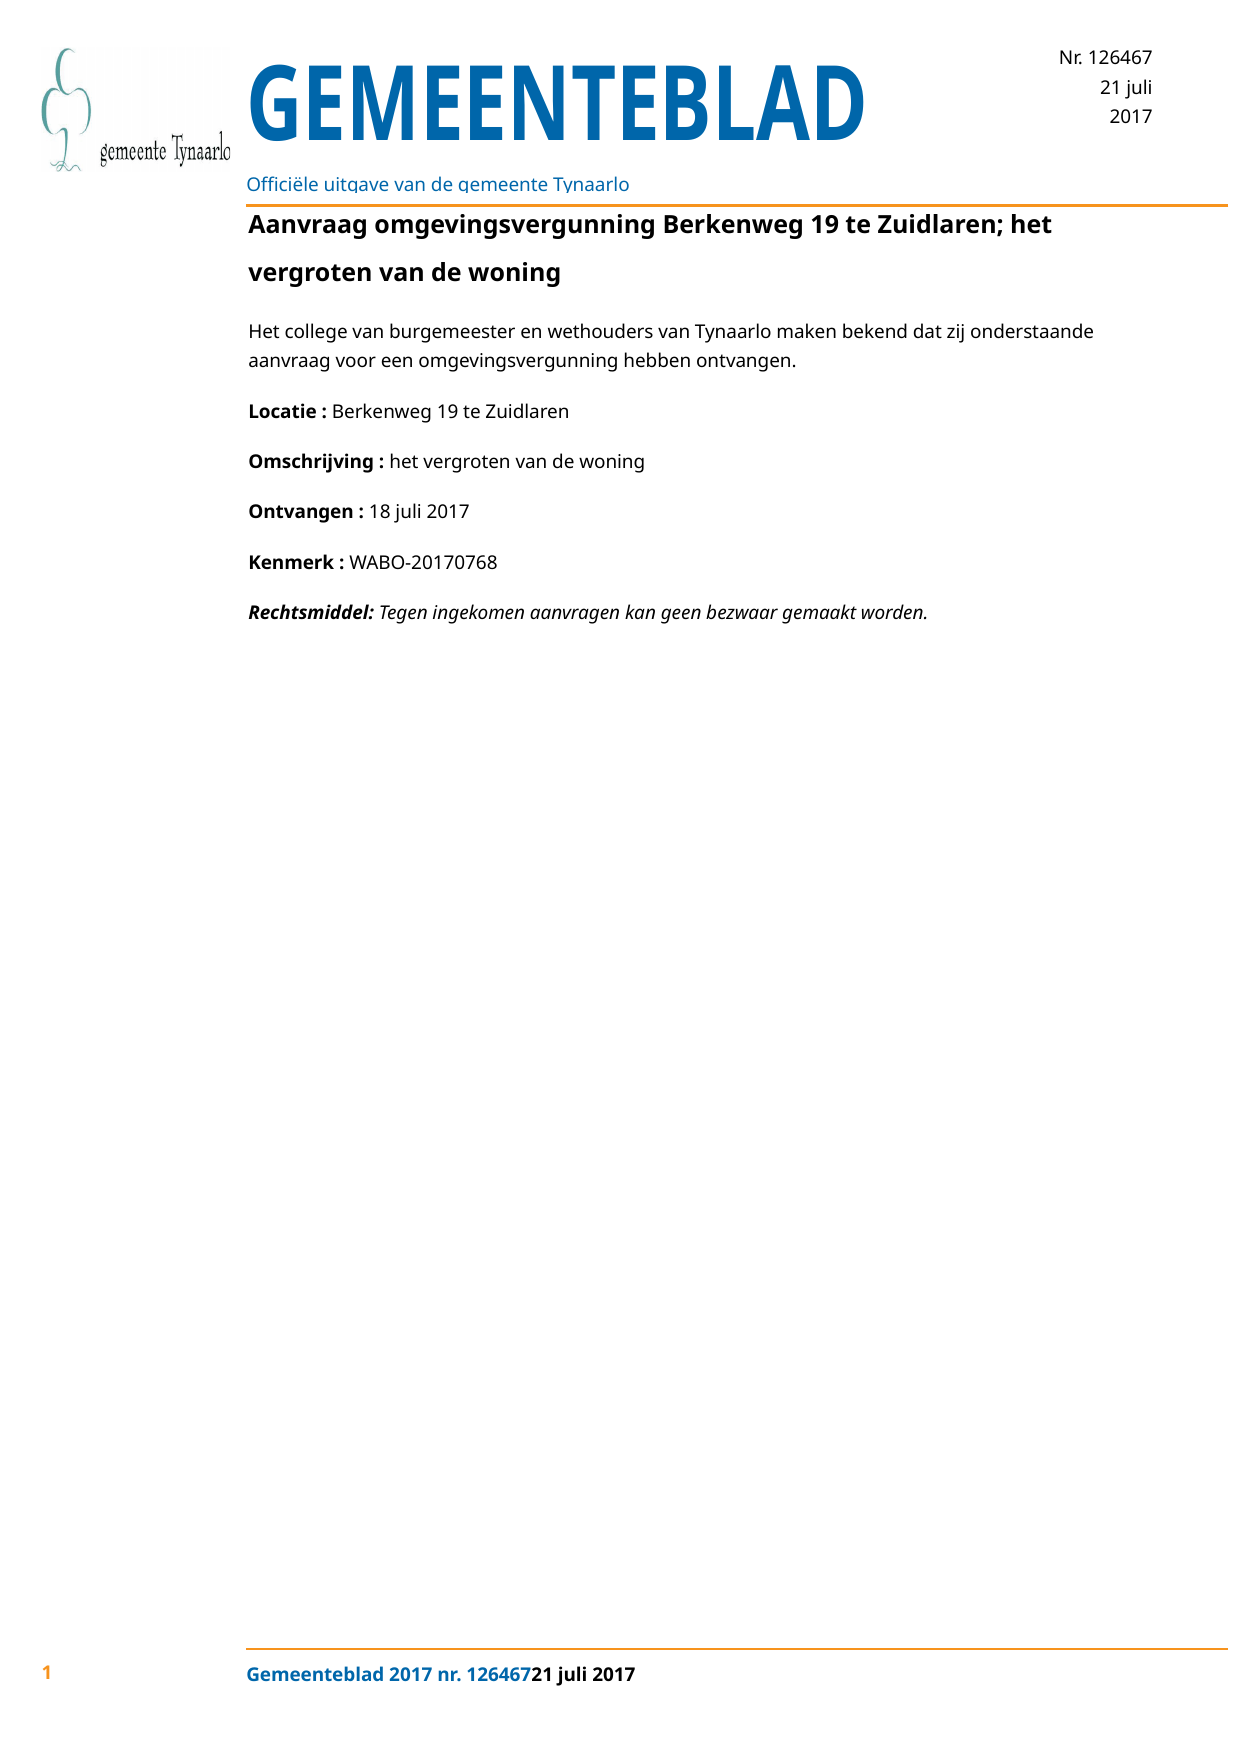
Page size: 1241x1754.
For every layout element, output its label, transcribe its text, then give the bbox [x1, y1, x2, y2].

text Omschrijving : het vergroten van de woning [248, 448, 1152, 474]
text Rechtsmiddel: Tegen ingekomen aanvragen kan geen bezwaar gemaakt worden. [248, 599, 1152, 625]
text Aanvraag omgevingsvergunning Berkenweg 19 te Zuidlaren; het vergroten van de woning [248, 207, 1152, 288]
text Kenmerk : WABO-20170768 [248, 549, 1152, 575]
text Locatie : Berkenweg 19 te Zuidlaren [248, 398, 1152, 424]
picture [41, 47, 231, 172]
text Het college van burgemeester en wethouders van Tynaarlo maken bekend dat zij onderstaande aanvraag voor een omgevingsvergunning hebben ontvangen. [248, 318, 1152, 373]
text Ontvangen : 18 juli 2017 [248, 499, 1152, 524]
